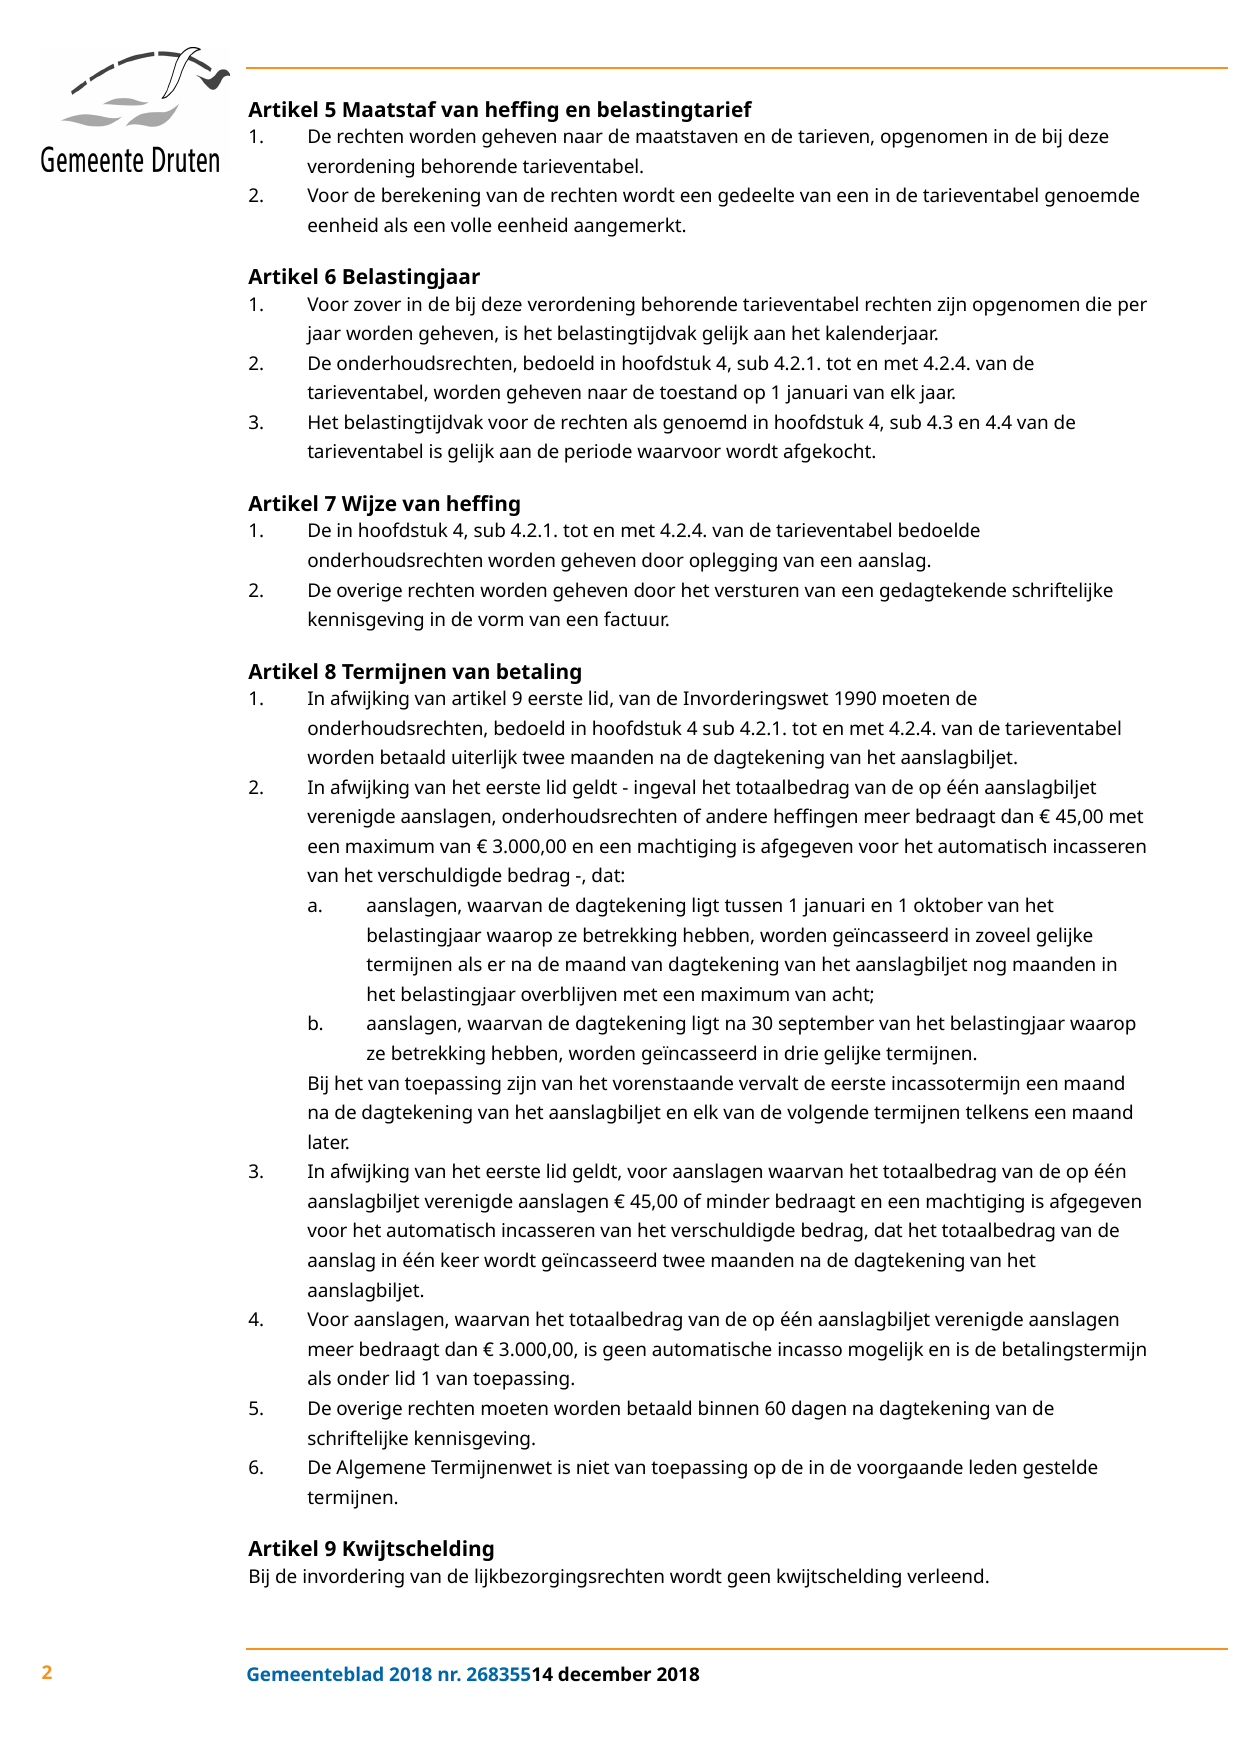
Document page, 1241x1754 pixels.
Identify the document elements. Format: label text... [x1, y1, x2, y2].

text Artikel 5 Maatstaf van heffing en belastingtarief [248, 95, 1152, 123]
list Voor zover in de bij deze verordening behorende tarieventabel rechten zijn opgenomen die per jaar worden geheven, is het belastingtijdvak gelijk aan het kalenderjaar. [248, 291, 1152, 346]
text Bij de invordering van de lijkbezorgingsrechten wordt geen kwijtschelding verleend. [248, 1563, 1152, 1588]
list De overige rechten moeten worden betaald binnen 60 dagen na dagtekening van de schriftelijke kennisgeving. [248, 1395, 1152, 1451]
list In afwijking van het eerste lid geldt, voor aanslagen waarvan het totaalbedrag van de op één aanslagbiljet verenigde aanslagen € 45,00 of minder bedraagt en een machtiging is afgegeven voor het automatisch incasseren van het verschuldigde bedrag, dat het totaalbedrag van de aanslag in één keer wordt geïncasseerd twee maanden na de dagtekening van het aanslagbiljet. [248, 1158, 1152, 1303]
list De overige rechten worden geheven door het versturen van een gedagtekende schriftelijke kennisgeving in de vorm van een factuur. [248, 577, 1152, 632]
list Voor aanslagen, waarvan het totaalbedrag van de op één aanslagbiljet verenigde aanslagen meer bedraagt dan € 3.000,00, is geen automatische incasso mogelijk en is de betalingstermijn als onder lid 1 van toepassing. [248, 1306, 1152, 1391]
list aanslagen, waarvan de dagtekening ligt tussen 1 januari en 1 oktober van het belastingjaar waarop ze betrekking hebben, worden geïncasseerd in zoveel gelijke termijnen als er na de maand van dagtekening van het aanslagbiljet nog maanden in het belastingjaar overblijven met een maximum van acht; [307, 892, 1152, 1007]
list Bij het van toepassing zijn van het vorenstaande vervalt de eerste incassotermijn een maand na de dagtekening van het aanslagbiljet en elk van de volgende termijnen telkens een maand later. [248, 1070, 1152, 1155]
picture [41, 47, 231, 172]
text Artikel 8 Termijnen van betaling [248, 657, 1152, 685]
list De rechten worden geheven naar de maatstaven en de tarieven, opgenomen in de bij deze verordening behorende tarieventabel. [248, 123, 1152, 178]
text Artikel 6 Belastingjaar [248, 262, 1152, 291]
list aanslagen, waarvan de dagtekening ligt na 30 september van het belastingjaar waarop ze betrekking hebben, worden geïncasseerd in drie gelijke termijnen. [307, 1011, 1152, 1066]
list De Algemene Termijnenwet is niet van toepassing op de in de voorgaande leden gestelde termijnen. [248, 1454, 1152, 1510]
list In afwijking van het eerste lid geldt - ingeval het totaalbedrag van de op één aanslagbiljet verenigde aanslagen, onderhoudsrechten of andere heffingen meer bedraagt dan € 45,00 met een maximum van € 3.000,00 en een machtiging is afgegeven voor het automatisch incasseren van het verschuldigde bedrag -, dat: [248, 774, 1152, 888]
list De in hoofdstuk 4, sub 4.2.1. tot en met 4.2.4. van de tarieventabel bedoelde onderhoudsrechten worden geheven door oplegging van een aanslag. [248, 518, 1152, 573]
list Het belastingtijdvak voor de rechten als genoemd in hoofdstuk 4, sub 4.3 en 4.4 van de tarieventabel is gelijk aan de periode waarvoor wordt afgekocht. [248, 409, 1152, 464]
list De onderhoudsrechten, bedoeld in hoofdstuk 4, sub 4.2.1. tot en met 4.2.4. van de tarieventabel, worden geheven naar de toestand op 1 januari van elk jaar. [248, 350, 1152, 405]
text Artikel 9 Kwijtschelding [248, 1534, 1152, 1563]
list Voor de berekening van de rechten wordt een gedeelte van een in de tarieventabel genoemde eenheid als een volle eenheid aangemerkt. [248, 182, 1152, 238]
list In afwijking van artikel 9 eerste lid, van de Invorderingswet 1990 moeten de onderhoudsrechten, bedoeld in hoofdstuk 4 sub 4.2.1. tot en met 4.2.4. van de tarieventabel worden betaald uiterlijk twee maanden na de dagtekening van het aanslagbiljet. [248, 685, 1152, 770]
text Artikel 7 Wijze van heffing [248, 489, 1152, 518]
